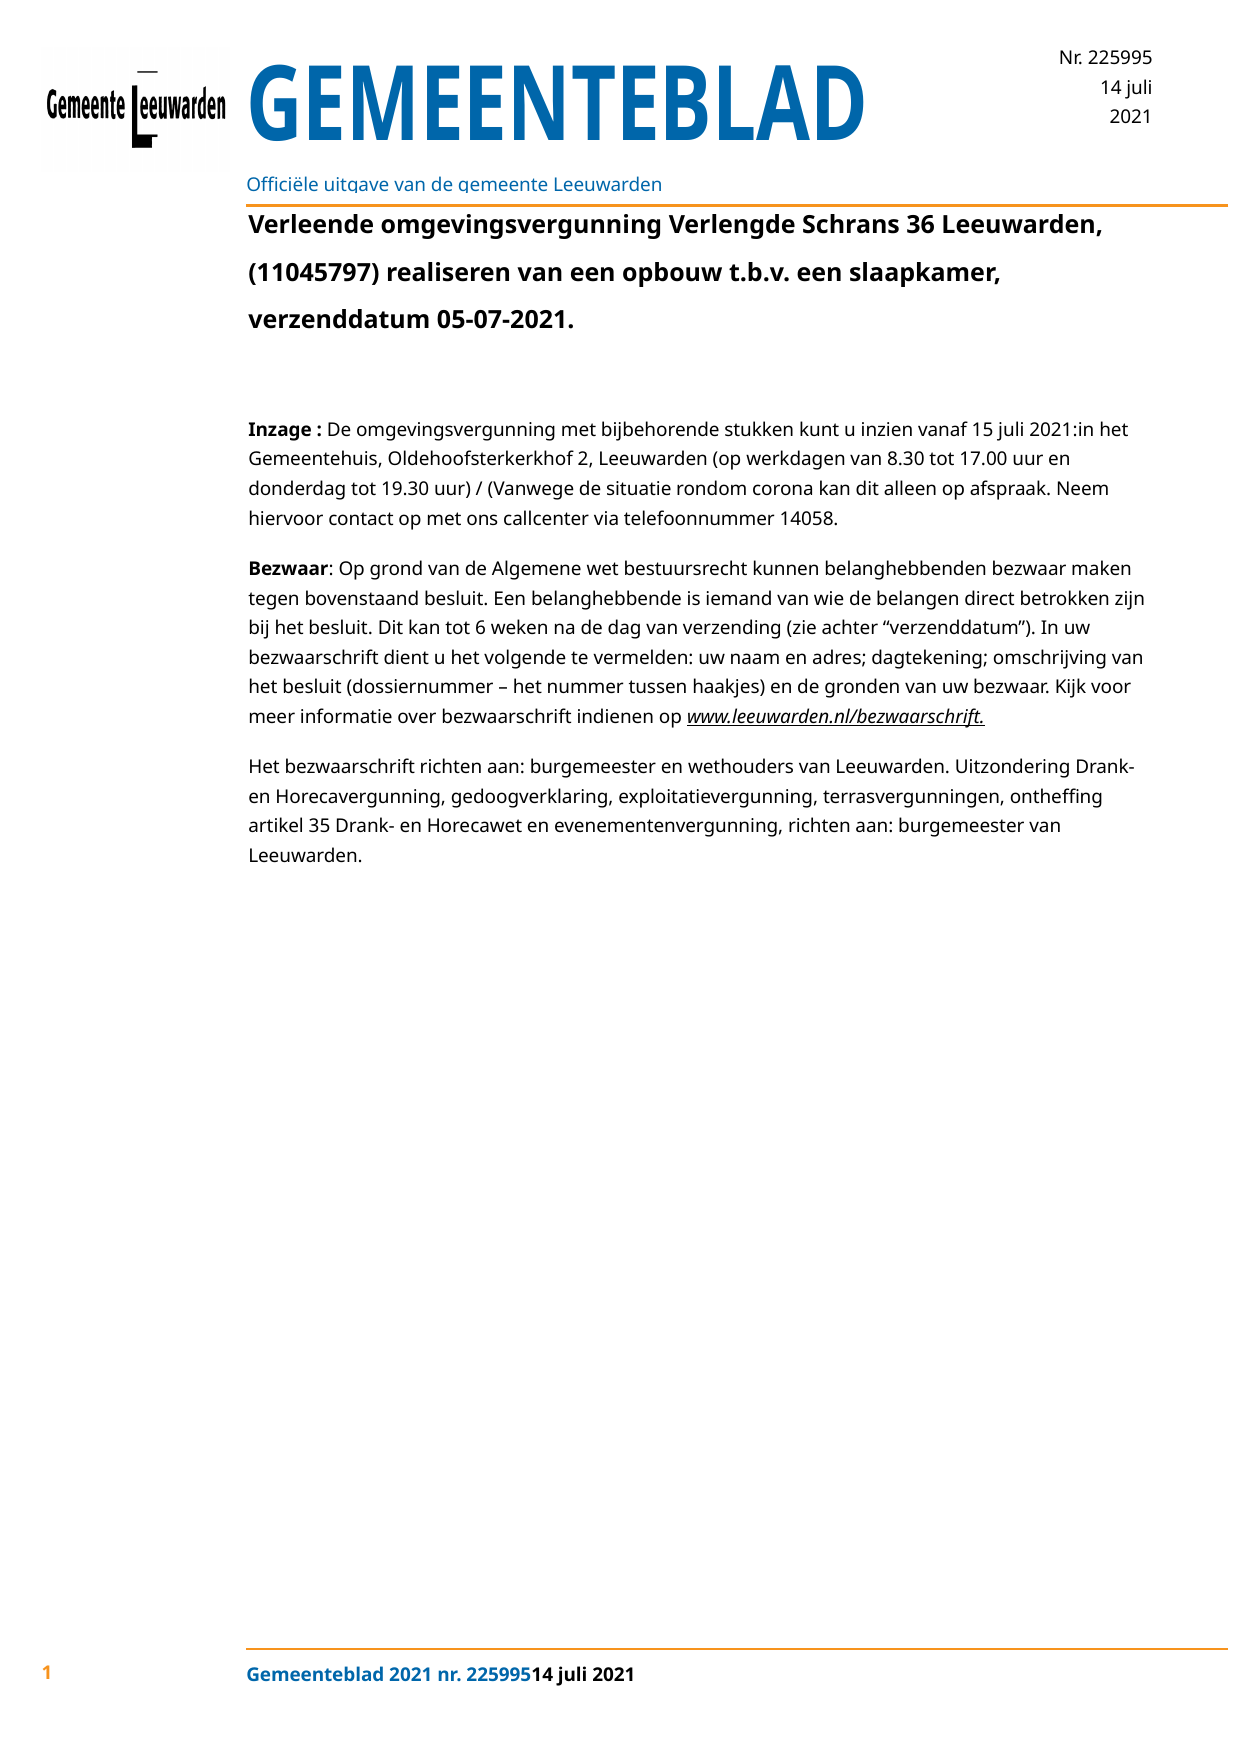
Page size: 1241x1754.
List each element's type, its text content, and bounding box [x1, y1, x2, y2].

text Inzage : De omgevingsvergunning met bijbehorende stukken kunt u inzien vanaf 15 juli 2021:in het Gemeentehuis, Oldehoofsterkerkhof 2, Leeuwarden (op werkdagen van 8.30 tot 17.00 uur en donderdag tot 19.30 uur) / (Vanwege de situatie rondom corona kan dit alleen op afspraak. Neem hiervoor contact op met ons callcenter via telefoonnummer 14058. [248, 416, 1152, 530]
picture [41, 47, 231, 172]
text Bezwaar: Op grond van de Algemene wet bestuursrecht kunnen belanghebbenden bezwaar maken tegen bovenstaand besluit. Een belanghebbende is iemand van wie de belangen direct betrokken zijn bij het besluit. Dit kan tot 6 weken na de dag van verzending (zie achter “verzenddatum”). In uw bezwaarschrift dient u het volgende te vermelden: uw naam en adres; dagtekening; omschrijving van het besluit (dossiernummer – het nummer tussen haakjes) en de gronden van uw bezwaar. Kijk voor meer informatie over bezwaarschrift indienen op www.leeuwarden.nl/bezwaarschrift. [248, 555, 1152, 729]
text Verleende omgevingsvergunning Verlengde Schrans 36 Leeuwarden, (11045797) realiseren van een opbouw t.b.v. een slaapkamer, verzenddatum 05-07-2021. [248, 207, 1152, 336]
text Het bezwaarschrift richten aan: burgemeester en wethouders van Leeuwarden. Uitzondering Drank- en Horecavergunning, gedoogverklaring, exploitatievergunning, terrasvergunningen, ontheffing artikel 35 Drank- en Horecawet en evenementenvergunning, richten aan: burgemeester van Leeuwarden. [248, 753, 1152, 868]
